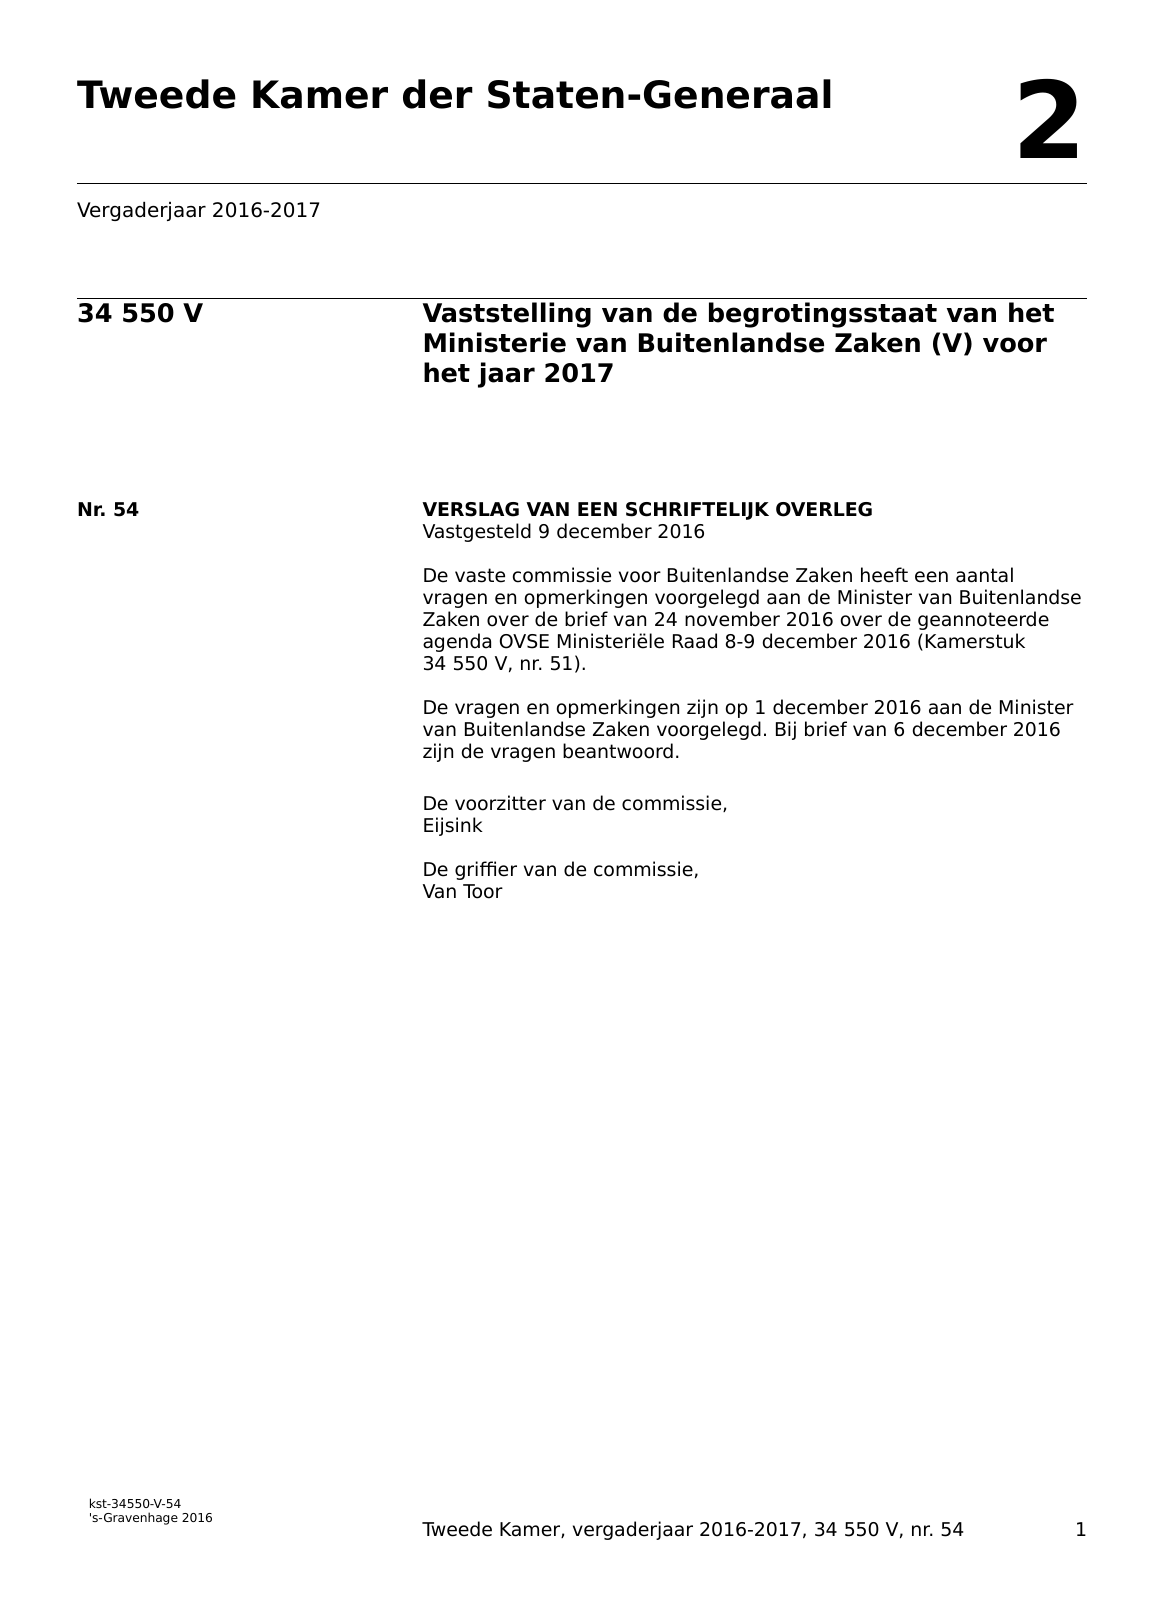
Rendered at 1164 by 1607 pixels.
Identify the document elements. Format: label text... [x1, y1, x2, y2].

subtitle 34 550 V Vaststelling van de begrotingsstaat van het Ministerie van Buitenlandse Zaken (V) voor het jaar 2017 [77, 299, 1087, 388]
text kst-34550-V-54 [88, 1497, 323, 1511]
text Vastgesteld 9 december 2016 [422, 521, 1087, 543]
text De vaste commissie voor Buitenlandse Zaken heeft een aantal vragen en opmerkingen voorgelegd aan de Minister van Buitenlandse Zaken over de brief van 24 november 2016 over de geannoteerde agenda OVSE Ministeriële Raad 8-9 december 2016 (Kamerstuk 34 550 V, nr. 51). [422, 565, 1087, 675]
text De vragen en opmerkingen zijn op 1 december 2016 aan de Minister van Buitenlandse Zaken voorgelegd. Bij brief van 6 december 2016 zijn de vragen beantwoord. [422, 697, 1087, 763]
table_header Tweede Kamer der Staten-Generaal [77, 59, 886, 183]
table_header 2 [886, 59, 1087, 183]
table_cell Vergaderjaar 2016-2017 [77, 184, 1087, 298]
subtitle Nr. 54 VERSLAG VAN EEN SCHRIFTELIJK OVERLEG [77, 499, 1087, 521]
text De voorzitter van de commissie, Eijsink [422, 793, 1087, 837]
text De griffier van de commissie, Van Toor [422, 859, 1087, 903]
text 's-Gravenhage 2016 [88, 1511, 323, 1525]
